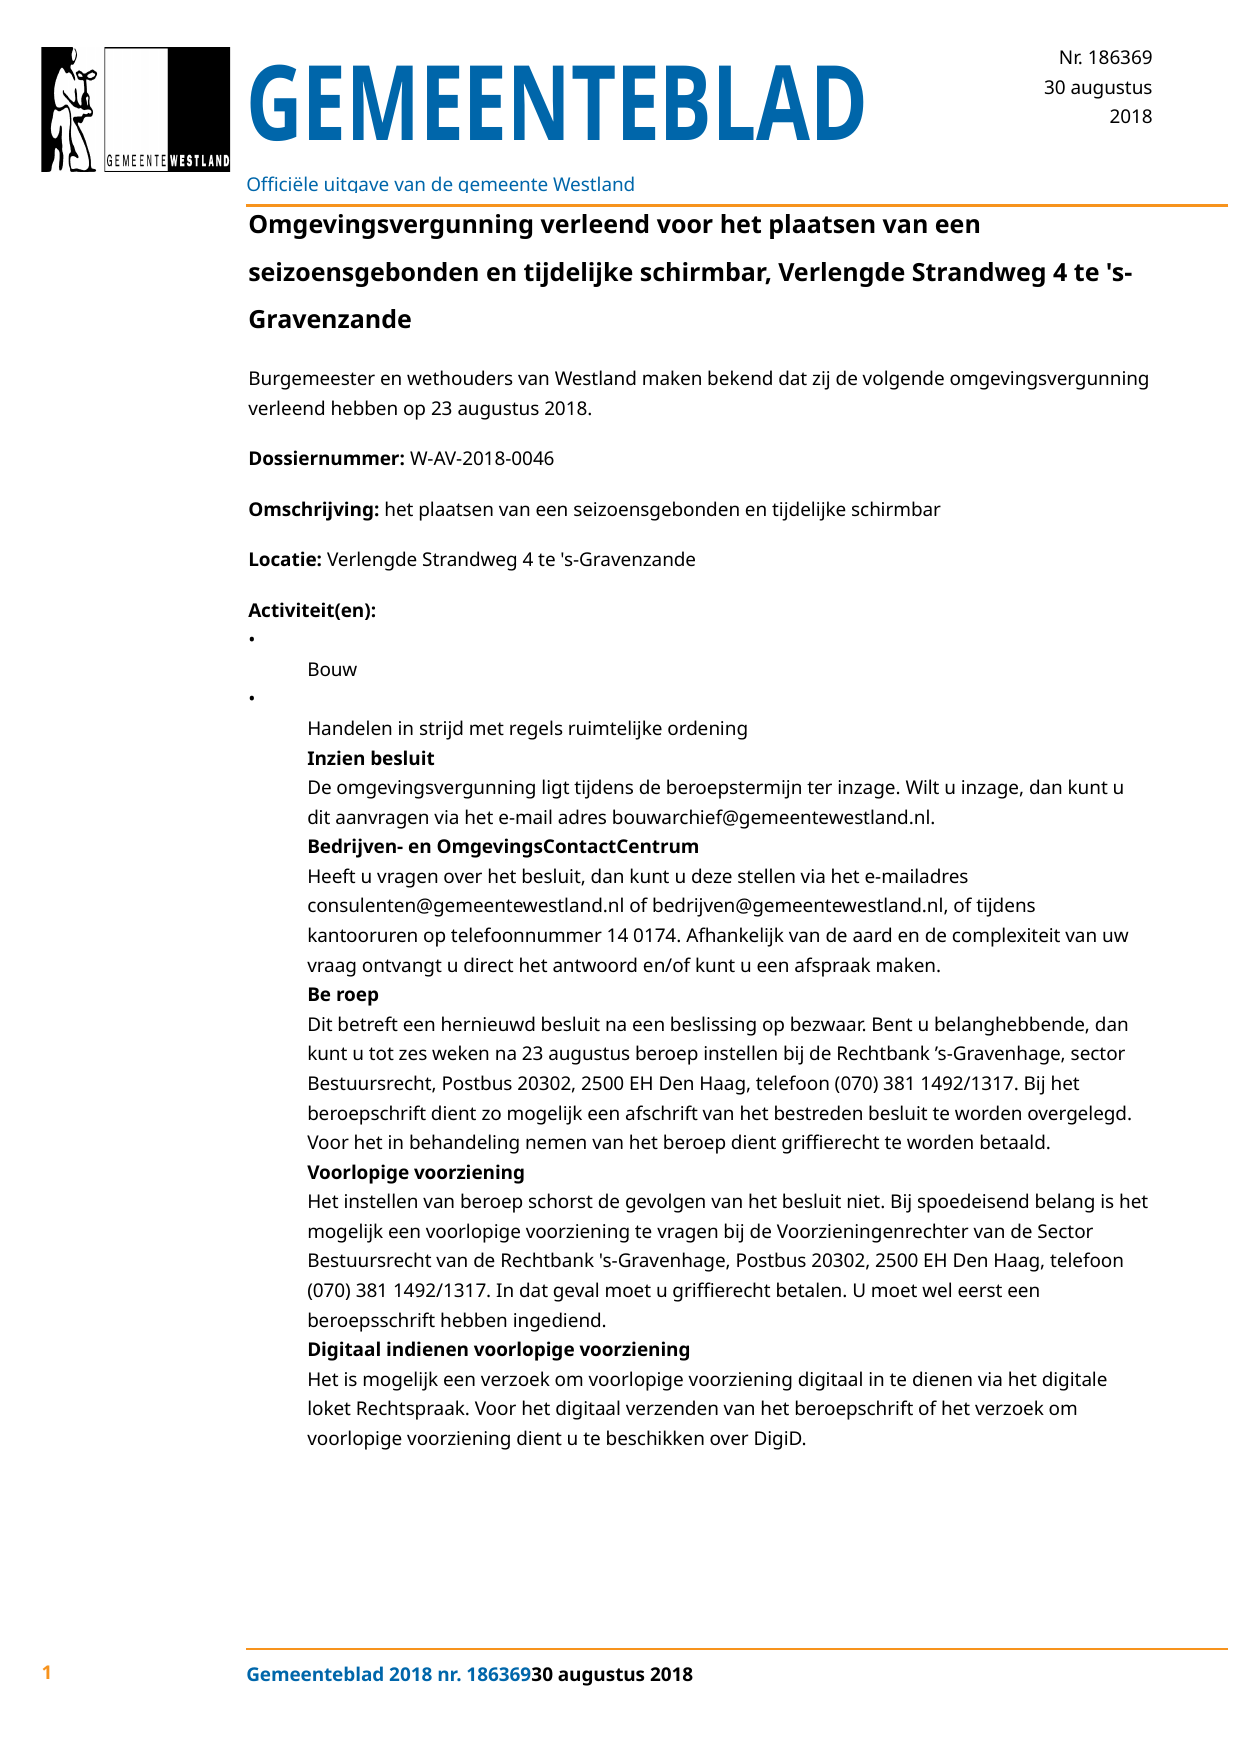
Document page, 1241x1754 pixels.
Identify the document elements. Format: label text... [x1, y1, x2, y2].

list De omgevingsvergunning ligt tijdens de beroepstermijn ter inzage. Wilt u inzage, dan kunt u dit aanvragen via het e-mail adres bouwarchief@gemeentewestland.nl. [248, 774, 1152, 829]
text Burgemeester en wethouders van Westland maken bekend dat zij de volgende omgevingsvergunning verleend hebben op 23 augustus 2018. [248, 366, 1152, 421]
picture [41, 47, 231, 172]
list Het instellen van beroep schorst de gevolgen van het besluit niet. Bij spoedeisend belang is het mogelijk een voorlopige voorziening te vragen bij de Voorzieningenrechter van de Sector Bestuursrecht van de Rechtbank 's-Gravenhage, Postbus 20302, 2500 EH Den Haag, telefoon (070) 381 1492/1317. In dat geval moet u griffierecht betalen. U moet wel eerst een beroepsschrift hebben ingediend. [248, 1188, 1152, 1332]
list Digitaal indienen voorlopige voorziening [248, 1336, 1152, 1362]
text Omgevingsvergunning verleend voor het plaatsen van een seizoensgebonden en tijdelijke schirmbar, Verlengde Strandweg 4 te 's-Gravenzande [248, 207, 1152, 336]
list Bedrijven- en OmgevingsContactCentrum [248, 833, 1152, 859]
list Inzien besluit [248, 745, 1152, 770]
text Activiteit(en): [248, 597, 1152, 622]
list Dit betreft een hernieuwd besluit na een beslissing op bezwaar. Bent u belanghebbende, dan kunt u tot zes weken na 23 augustus beroep instellen bij de Rechtbank ’s-Gravenhage, sector Bestuursrecht, Postbus 20302, 2500 EH Den Haag, telefoon (070) 381 1492/1317. Bij het beroepschrift dient zo mogelijk een afschrift van het bestreden besluit te worden overgelegd. Voor het in behandeling nemen van het beroep dient griffierecht te worden betaald. [248, 1011, 1152, 1155]
list Bouw [248, 656, 1152, 682]
text Locatie: Verlengde Strandweg 4 te 's-Gravenzande [248, 546, 1152, 572]
list Be roep [248, 981, 1152, 1007]
list Het is mogelijk een verzoek om voorlopige voorziening digitaal in te dienen via het digitale loket Rechtspraak. Voor het digitaal verzenden van het beroepschrift of het verzoek om voorlopige voorziening dient u te beschikken over DigiD. [248, 1366, 1152, 1451]
text Omschrijving: het plaatsen van een seizoensgebonden en tijdelijke schirmbar [248, 496, 1152, 522]
list Voorlopige voorziening [248, 1159, 1152, 1184]
list Handelen in strijd met regels ruimtelijke ordening [248, 715, 1152, 741]
list Heeft u vragen over het besluit, dan kunt u deze stellen via het e-mailadres consulenten@gemeentewestland.nl of bedrijven@gemeentewestland.nl, of tijdens kantooruren op telefoonnummer 14 0174. Afhankelijk van de aard en de complexiteit van uw vraag ontvangt u direct het antwoord en/of kunt u een afspraak maken. [248, 863, 1152, 977]
text Dossiernummer: W-AV-2018-0046 [248, 446, 1152, 471]
